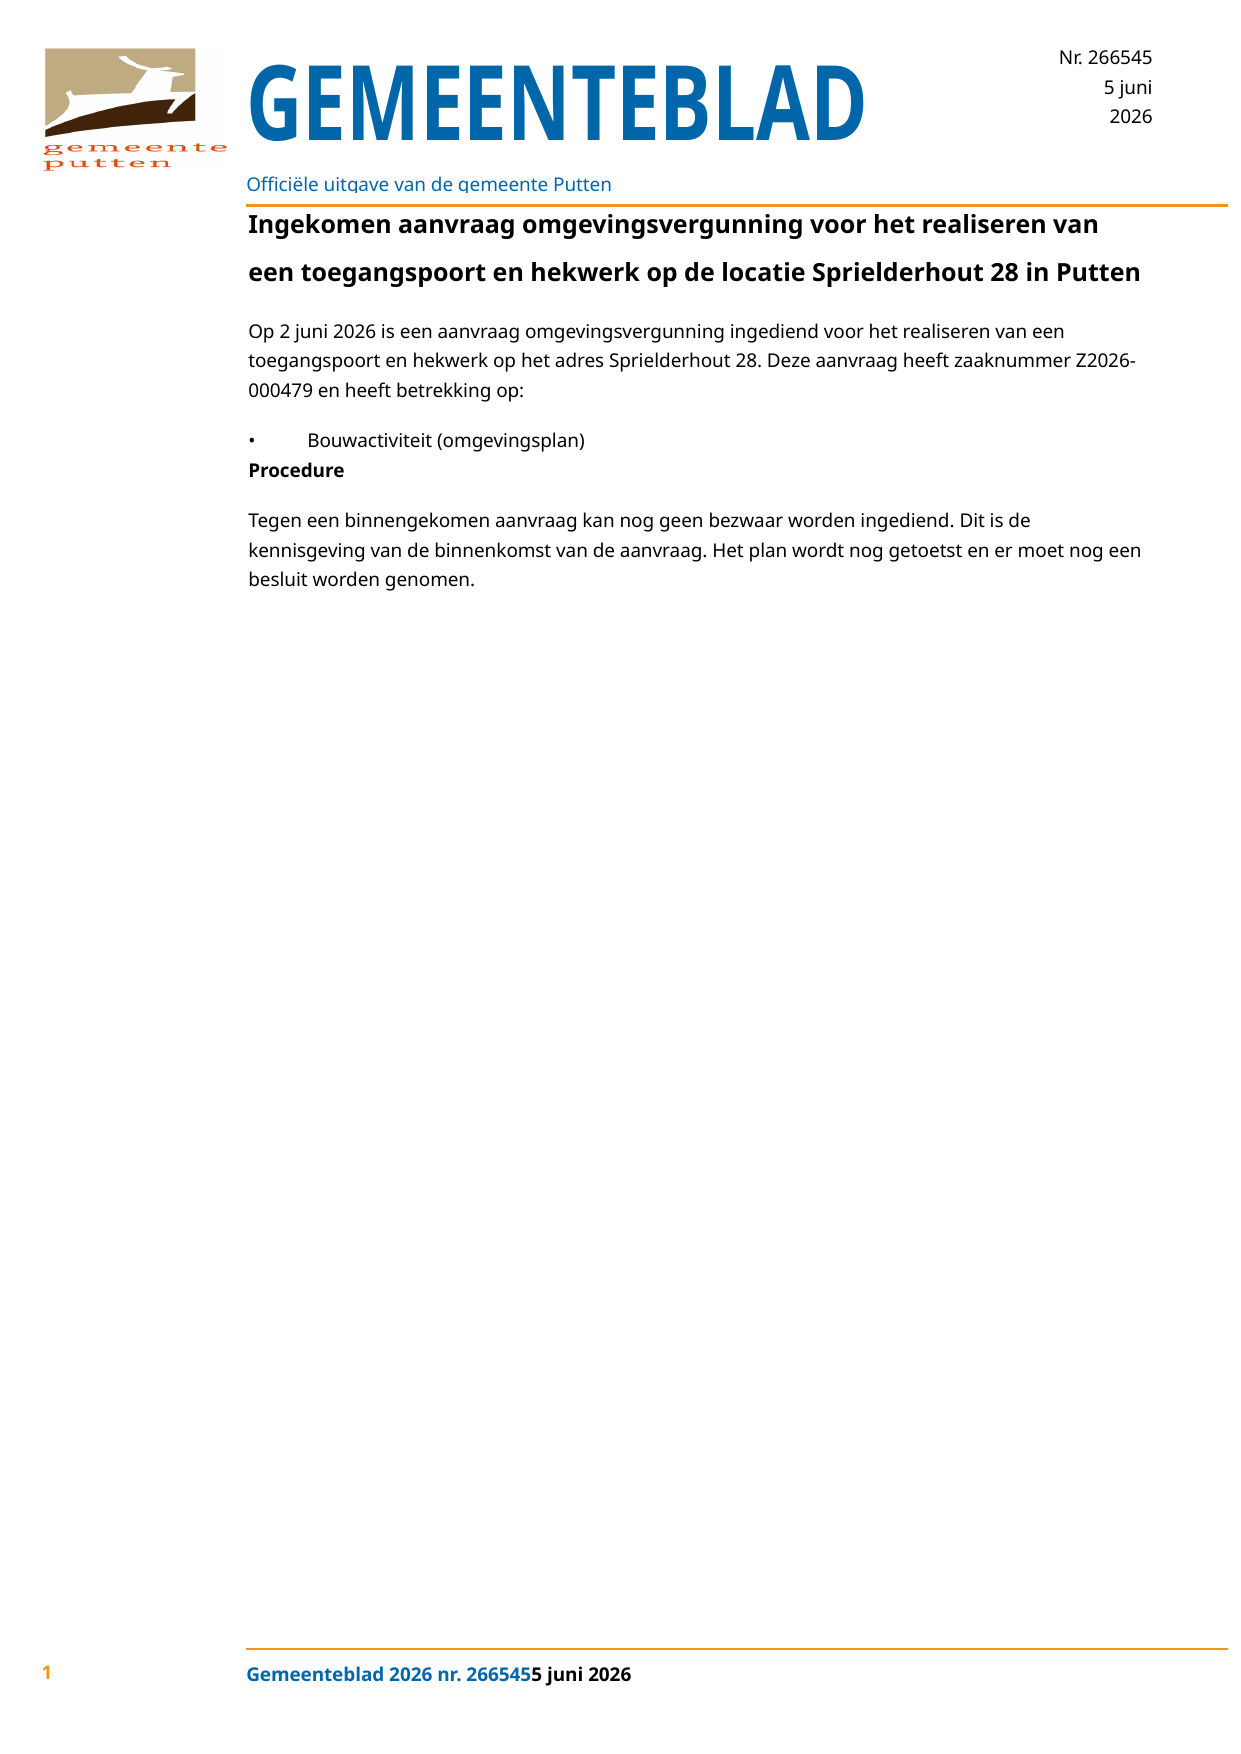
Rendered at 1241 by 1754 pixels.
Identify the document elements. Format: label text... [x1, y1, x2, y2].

picture [41, 47, 231, 172]
text Tegen een binnengekomen aanvraag kan nog geen bezwaar worden ingediend. Dit is de kennisgeving van de binnenkomst van de aanvraag. Het plan wordt nog getoetst en er moet nog een besluit worden genomen. [248, 507, 1152, 592]
text Procedure [248, 457, 1152, 483]
text Op 2 juni 2026 is een aanvraag omgevingsvergunning ingediend voor het realiseren van een toegangspoort en hekwerk op het adres Sprielderhout 28. Deze aanvraag heeft zaaknummer Z2026-000479 en heeft betrekking op: [248, 318, 1152, 403]
text Ingekomen aanvraag omgevingsvergunning voor het realiseren van een toegangspoort en hekwerk op de locatie Sprielderhout 28 in Putten [248, 207, 1152, 288]
list Bouwactiviteit (omgevingsplan) [248, 427, 1152, 453]
